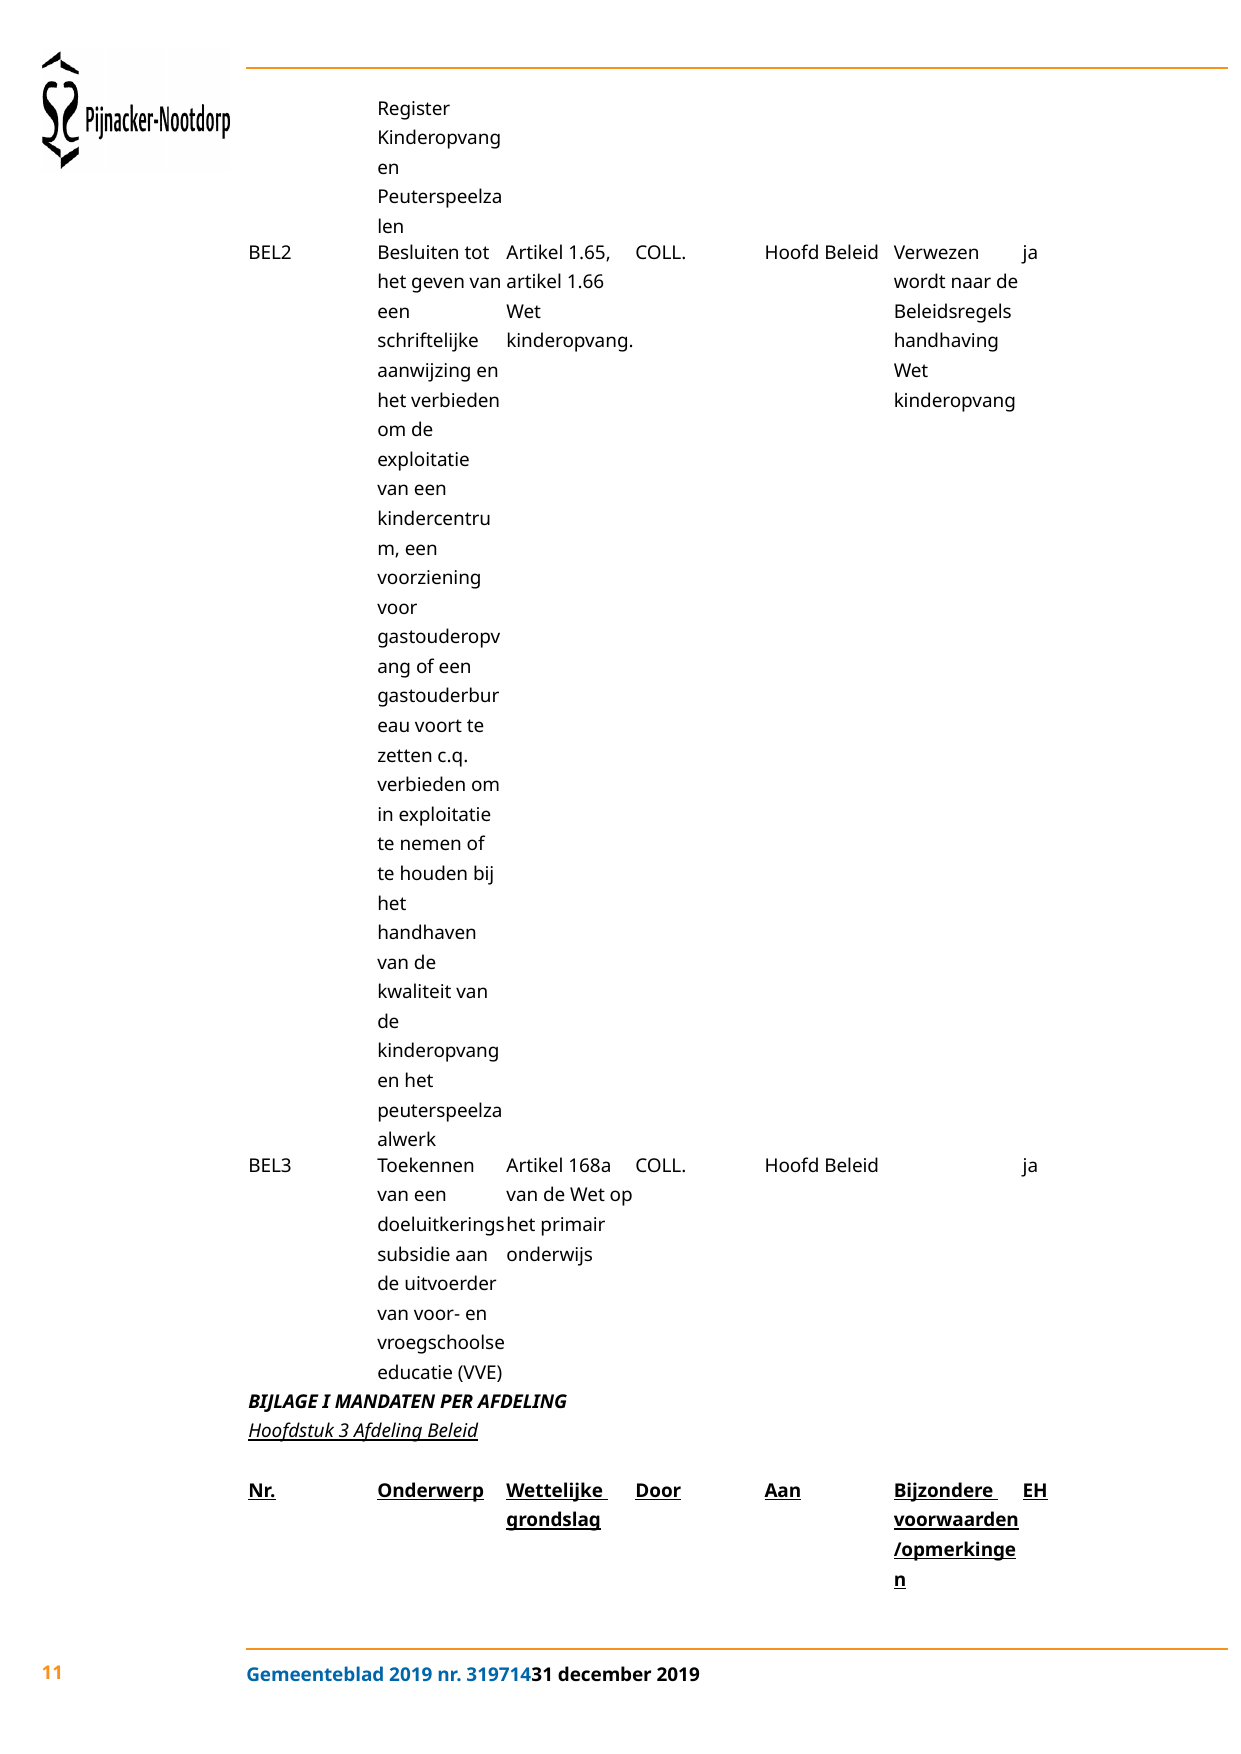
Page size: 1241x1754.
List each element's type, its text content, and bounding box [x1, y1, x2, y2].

picture [41, 47, 231, 172]
table_cell ja [1023, 239, 1152, 1152]
table_header EH [1023, 1477, 1152, 1591]
table_cell Besluiten tot het geven van een schriftelijke aanwijzing en het verbieden om de exploitatie van een kindercentrum, een voorziening voor gastouderopvang of een gastouderbureau voort te zetten c.q. verbieden om in exploitatie te nemen of te houden bij het handhaven van de kwaliteit van de kinderopvang en het peuterspeelzaalwerk [377, 239, 506, 1152]
table_cell Hoofd Beleid [764, 239, 893, 1152]
table_header Aan [764, 1477, 893, 1591]
table_cell Register Kinderopvang en Peuterspeelzalen [377, 95, 506, 239]
table_cell [894, 1152, 1022, 1385]
table_header Onderwerp [377, 1477, 506, 1591]
table_cell Artikel 1.65, artikel 1.66 Wet kinderopvang. [506, 239, 635, 1152]
table_cell [764, 95, 893, 239]
text Hoofdstuk 3 Afdeling Beleid [248, 1418, 1152, 1443]
table_cell ja [1023, 1152, 1152, 1385]
table_header Bijzondere voorwaarden/opmerkingen [894, 1477, 1022, 1591]
table_cell Toekennen van een doeluitkeringssubsidie aan de uitvoerder van voor- en vroegschoolse educatie (VVE) [377, 1152, 506, 1385]
table_cell Hoofd Beleid [764, 1152, 893, 1385]
table_cell Artikel 168a van de Wet op het primair onderwijs [506, 1152, 635, 1385]
table_cell COLL. [635, 1152, 764, 1385]
table_header Wettelijke grondslag [506, 1477, 635, 1591]
table_cell BEL2 [248, 239, 377, 1152]
table_cell [506, 95, 635, 239]
table_header Nr. [248, 1477, 377, 1591]
table_cell [894, 95, 1022, 239]
table_cell COLL. [635, 239, 764, 1152]
table_cell [1023, 95, 1152, 239]
table_cell [248, 95, 377, 239]
table_cell Verwezen wordt naar de Beleidsregels handhaving Wet kinderopvang [894, 239, 1022, 1152]
text BIJLAGE I MANDATEN PER AFDELING [248, 1388, 1152, 1414]
table_header Door [635, 1477, 764, 1591]
table_cell [635, 95, 764, 239]
table_cell BEL3 [248, 1152, 377, 1385]
